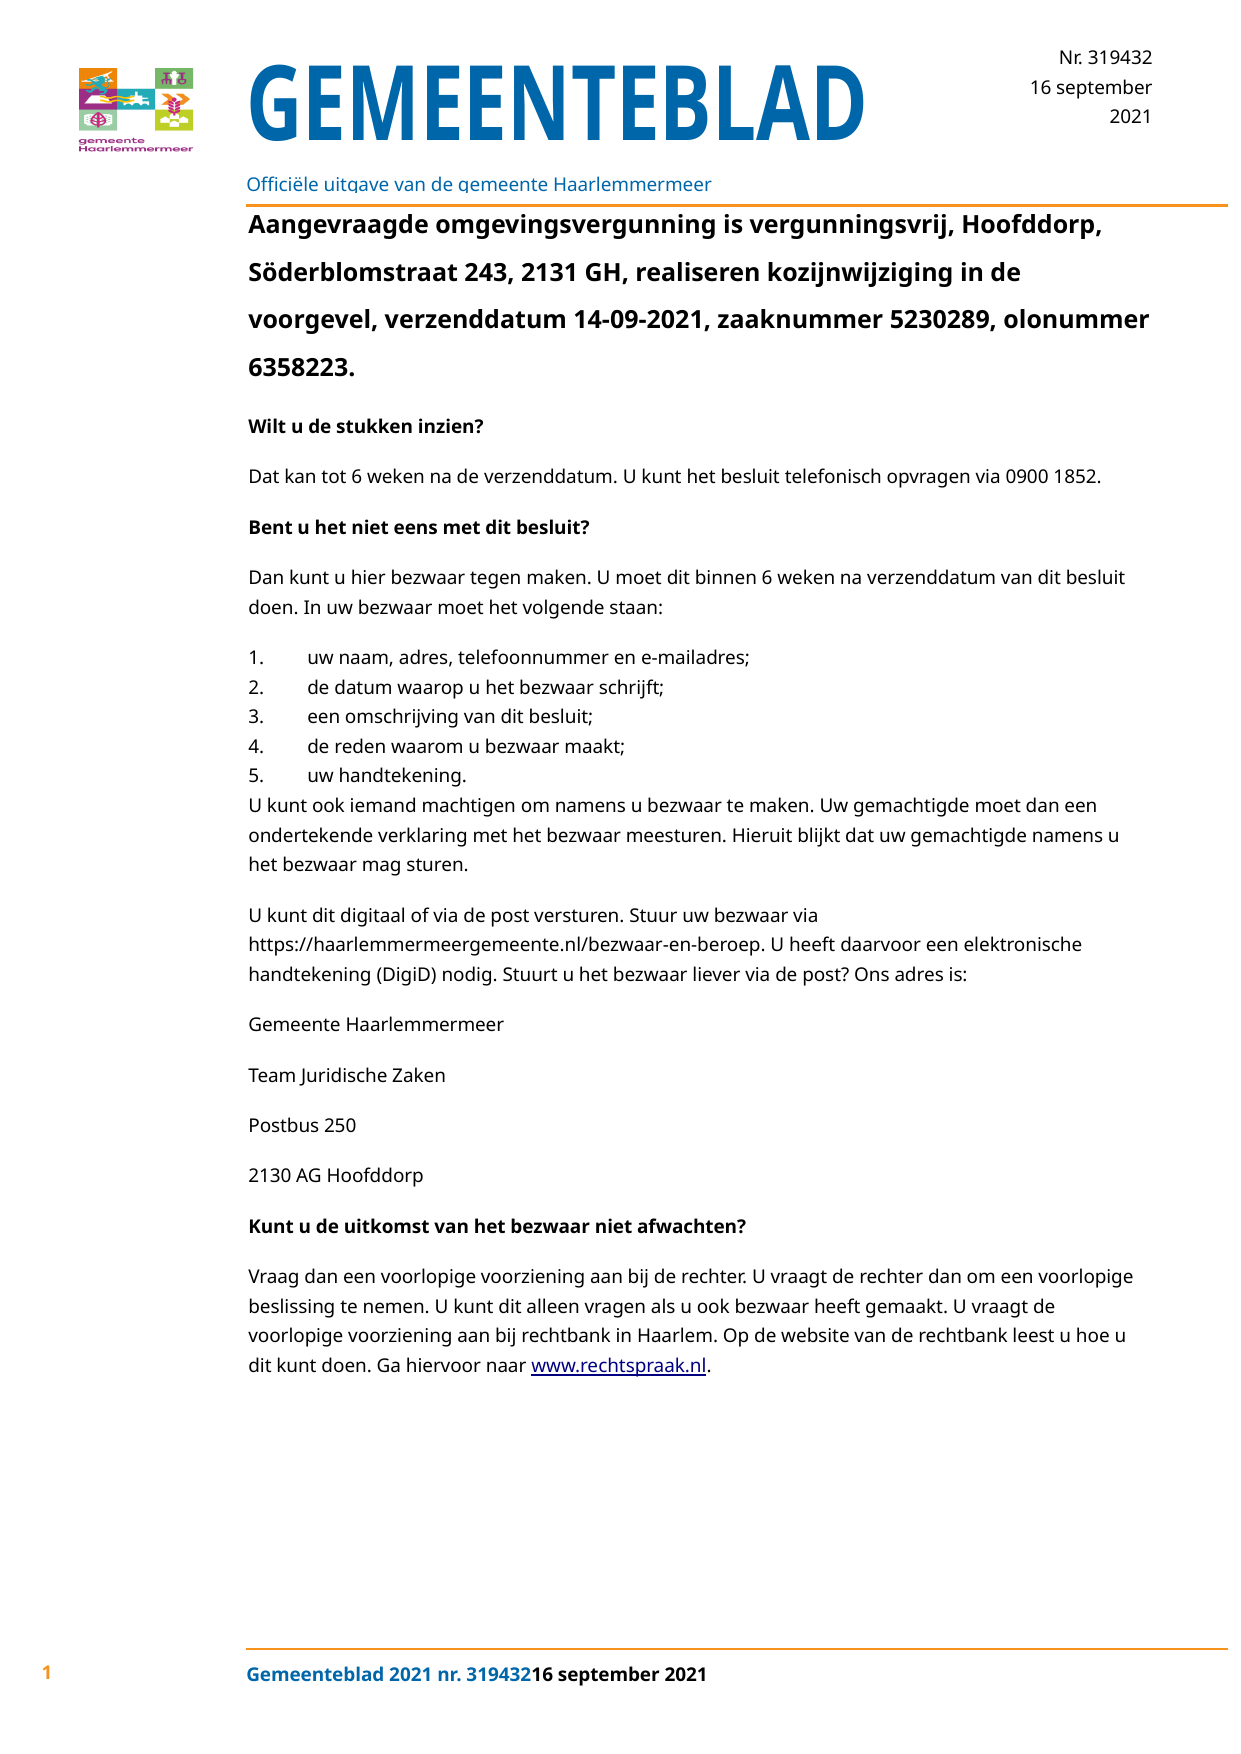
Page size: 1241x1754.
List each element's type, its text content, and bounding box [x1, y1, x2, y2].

text Dan kunt u hier bezwaar tegen maken. U moet dit binnen 6 weken na verzenddatum van dit besluit doen. In uw bezwaar moet het volgende staan: [248, 564, 1152, 620]
text U kunt ook iemand machtigen om namens u bezwaar te maken. Uw gemachtigde moet dan een ondertekende verklaring met het bezwaar meesturen. Hieruit blijkt dat uw gemachtigde namens u het bezwaar mag sturen. [248, 792, 1152, 877]
picture [41, 47, 231, 172]
text Bent u het niet eens met dit besluit? [248, 514, 1152, 540]
list de reden waarom u bezwaar maakt; [248, 733, 1152, 759]
text Aangevraagde omgevingsvergunning is vergunningsvrij, Hoofddorp, Söderblomstraat 243, 2131 GH, realiseren kozijnwijziging in de voorgevel, verzenddatum 14-09-2021, zaaknummer 5230289, olonummer 6358223. [248, 207, 1152, 384]
text Team Juridische Zaken [248, 1062, 1152, 1088]
text Kunt u de uitkomst van het bezwaar niet afwachten? [248, 1213, 1152, 1239]
text 2130 AG Hoofddorp [248, 1163, 1152, 1188]
text U kunt dit digitaal of via de post versturen. Stuur uw bezwaar via https://haarlemmermeergemeente.nl/bezwaar-en-beroep. U heeft daarvoor een elektronische handtekening (DigiD) nodig. Stuurt u het bezwaar liever via de post? Ons adres is: [248, 902, 1152, 987]
list de datum waarop u het bezwaar schrijft; [248, 674, 1152, 700]
list uw handtekening. [248, 763, 1152, 788]
text Vraag dan een voorlopige voorziening aan bij de rechter. U vraagt de rechter dan om een voorlopige beslissing te nemen. U kunt dit alleen vragen als u ook bezwaar heeft gemaakt. U vraagt de voorlopige voorziening aan bij rechtbank in Haarlem. Op de website van de rechtbank leest u hoe u dit kunt doen. Ga hiervoor naar www.rechtspraak.nl. [248, 1263, 1152, 1378]
text Gemeente Haarlemmermeer [248, 1011, 1152, 1037]
text Dat kan tot 6 weken na de verzenddatum. U kunt het besluit telefonisch opvragen via 0900 1852. [248, 463, 1152, 489]
list uw naam, adres, telefoonnummer en e-mailadres; [248, 644, 1152, 670]
text Postbus 250 [248, 1112, 1152, 1138]
list een omschrijving van dit besluit; [248, 703, 1152, 729]
text Wilt u de stukken inzien? [248, 413, 1152, 439]
